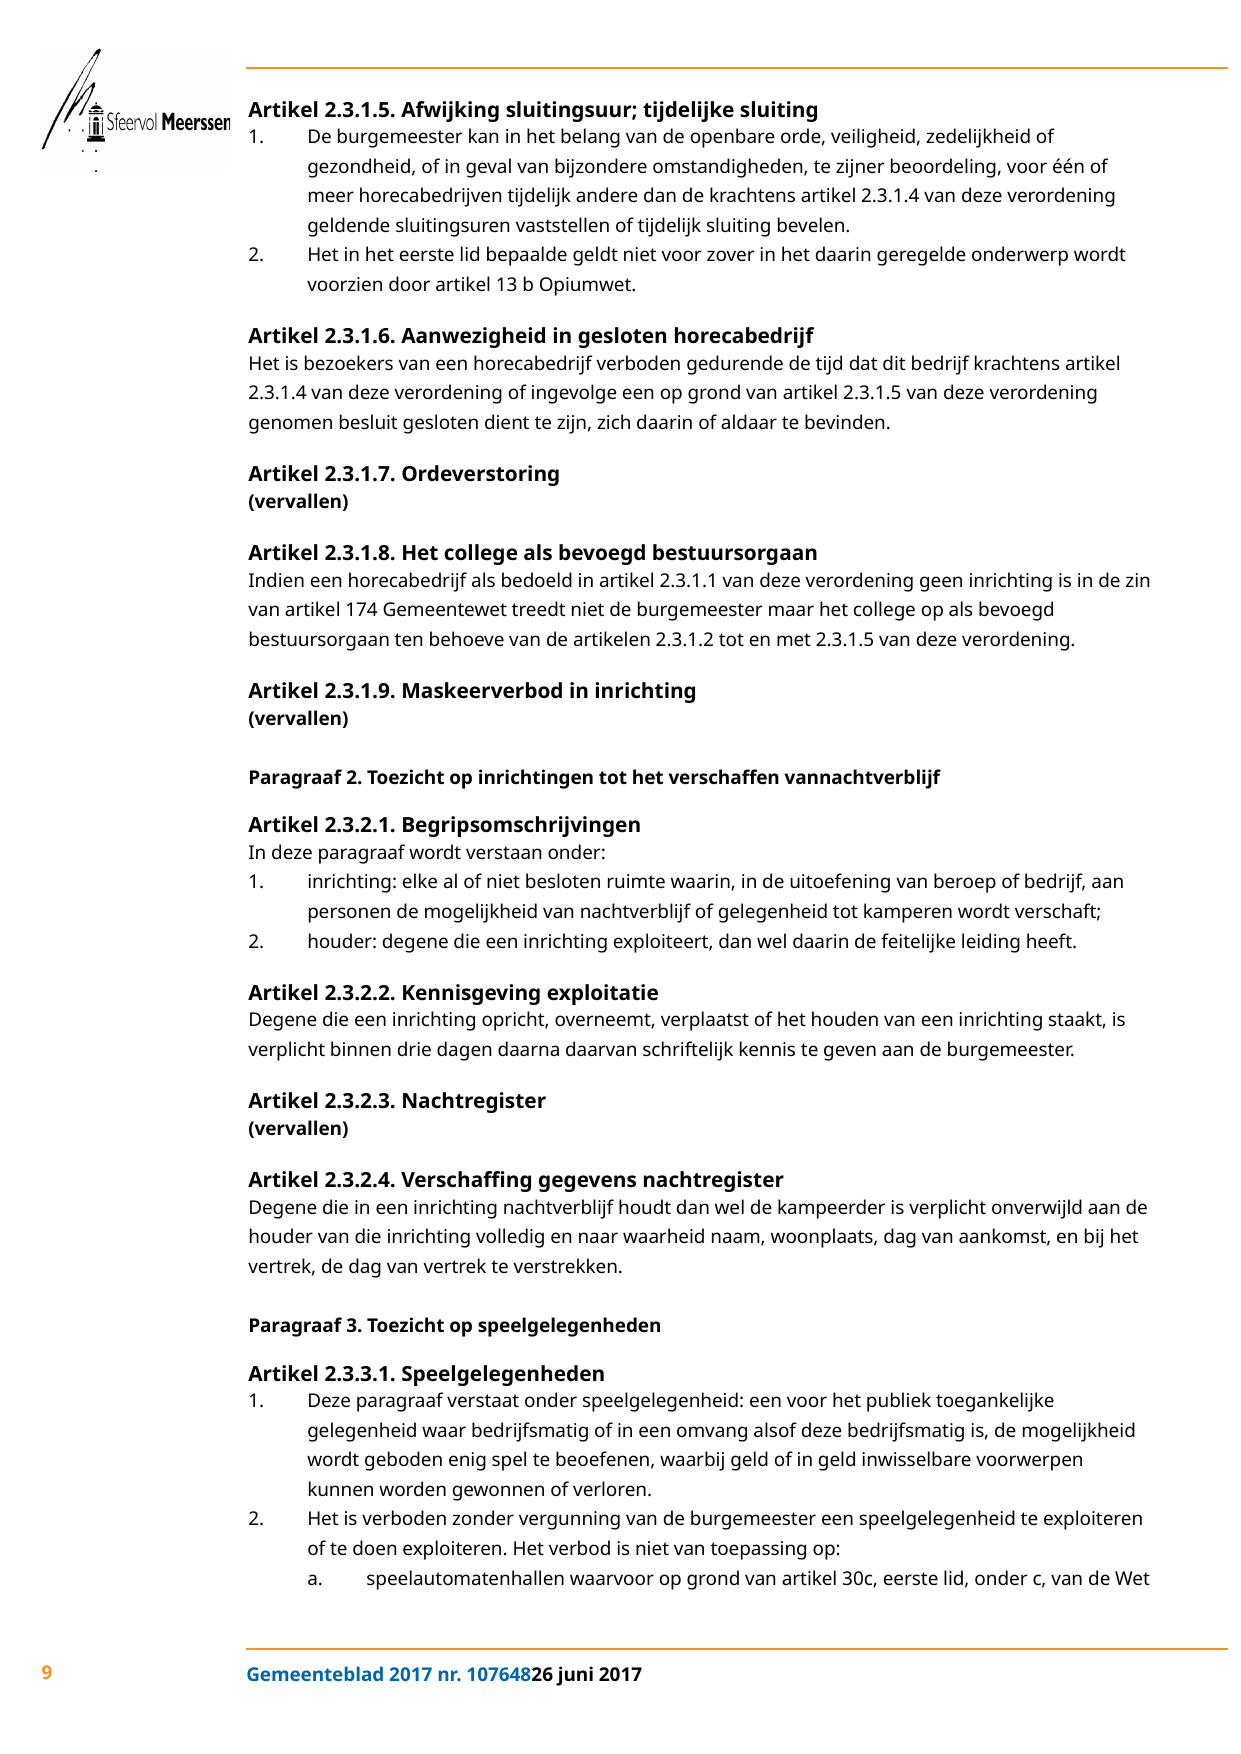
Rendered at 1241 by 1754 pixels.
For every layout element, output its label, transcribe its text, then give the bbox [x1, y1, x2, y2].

text Degene die in een inrichting nachtverblijf houdt dan wel de kampeerder is verplicht onverwijld aan de houder van die inrichting volledig en naar waarheid naam, woonplaats, dag van aankomst, en bij het vertrek, de dag van vertrek te verstrekken. [248, 1194, 1152, 1279]
text (vervallen) [248, 705, 1152, 731]
text Degene die een inrichting opricht, overneemt, verplaatst of het houden van een inrichting staakt, is verplicht binnen drie dagen daarna daarvan schriftelijk kennis te geven aan de burgemeester. [248, 1007, 1152, 1062]
text (vervallen) [248, 488, 1152, 514]
text Artikel 2.3.1.9. Maskeerverbod in inrichting [248, 676, 1152, 705]
text (vervallen) [248, 1115, 1152, 1141]
text Artikel 2.3.1.7. Ordeverstoring [248, 459, 1152, 488]
text Artikel 2.3.2.4. Verschaffing gegevens nachtregister [248, 1166, 1152, 1194]
text Artikel 2.3.2.3. Nachtregister [248, 1087, 1152, 1115]
list Het in het eerste lid bepaalde geldt niet voor zover in het daarin geregelde onderwerp wordt voorzien door artikel 13 b Opiumwet. [248, 242, 1152, 297]
text Paragraaf 3. Toezicht op speelgelegenheden [248, 1312, 1152, 1338]
picture [41, 47, 231, 172]
text Artikel 2.3.2.1. Begripsomschrijvingen [248, 811, 1152, 839]
list Deze paragraaf verstaat onder speelgelegenheid: een voor het publiek toegankelijke gelegenheid waar bedrijfsmatig of in een omvang alsof deze bedrijfsmatig is, de mogelijkheid wordt geboden enig spel te beoefenen, waarbij geld of in geld inwisselbare voorwerpen kunnen worden gewonnen of verloren. [248, 1387, 1152, 1502]
text In deze paragraaf wordt verstaan onder: [248, 839, 1152, 865]
list speelautomatenhallen waarvoor op grond van artikel 30c, eerste lid, onder c, van de Wet [307, 1565, 1152, 1591]
list houder: degene die een inrichting exploiteert, dan wel daarin de feitelijke leiding heeft. [248, 928, 1152, 953]
text Het is bezoekers van een horecabedrijf verboden gedurende de tijd dat dit bedrijf krachtens artikel 2.3.1.4 van deze verordening of ingevolge een op grond van artikel 2.3.1.5 van deze verordening genomen besluit gesloten dient te zijn, zich daarin of aldaar te bevinden. [248, 350, 1152, 435]
text Artikel 2.3.1.5. Afwijking sluitingsuur; tijdelijke sluiting [248, 95, 1152, 123]
text Artikel 2.3.2.2. Kennisgeving exploitatie [248, 978, 1152, 1007]
text Artikel 2.3.3.1. Speelgelegenheden [248, 1359, 1152, 1387]
text Artikel 2.3.1.6. Aanwezigheid in gesloten horecabedrijf [248, 322, 1152, 350]
text Indien een horecabedrijf als bedoeld in artikel 2.3.1.1 van deze verordening geen inrichting is in de zin van artikel 174 Gemeentewet treedt niet de burgemeester maar het college op als bevoegd bestuursorgaan ten behoeve van de artikelen 2.3.1.2 tot en met 2.3.1.5 van deze verordening. [248, 567, 1152, 652]
list Het is verboden zonder vergunning van de burgemeester een speelgelegenheid te exploiteren of te doen exploiteren. Het verbod is niet van toepassing op: [248, 1506, 1152, 1561]
text Paragraaf 2. Toezicht op inrichtingen tot het verschaffen vannachtverblijf [248, 764, 1152, 790]
list De burgemeester kan in het belang van de openbare orde, veiligheid, zedelijkheid of gezondheid, of in geval van bijzondere omstandigheden, te zijner beoordeling, voor één of meer horecabedrijven tijdelijk andere dan de krachtens artikel 2.3.1.4 van deze verordening geldende sluitingsuren vaststellen of tijdelijk sluiting bevelen. [248, 123, 1152, 238]
list inrichting: elke al of niet besloten ruimte waarin, in de uitoefening van beroep of bedrijf, aan personen de mogelijkheid van nachtverblijf of gelegenheid tot kamperen wordt verschaft; [248, 869, 1152, 924]
text Artikel 2.3.1.8. Het college als bevoegd bestuursorgaan [248, 538, 1152, 567]
